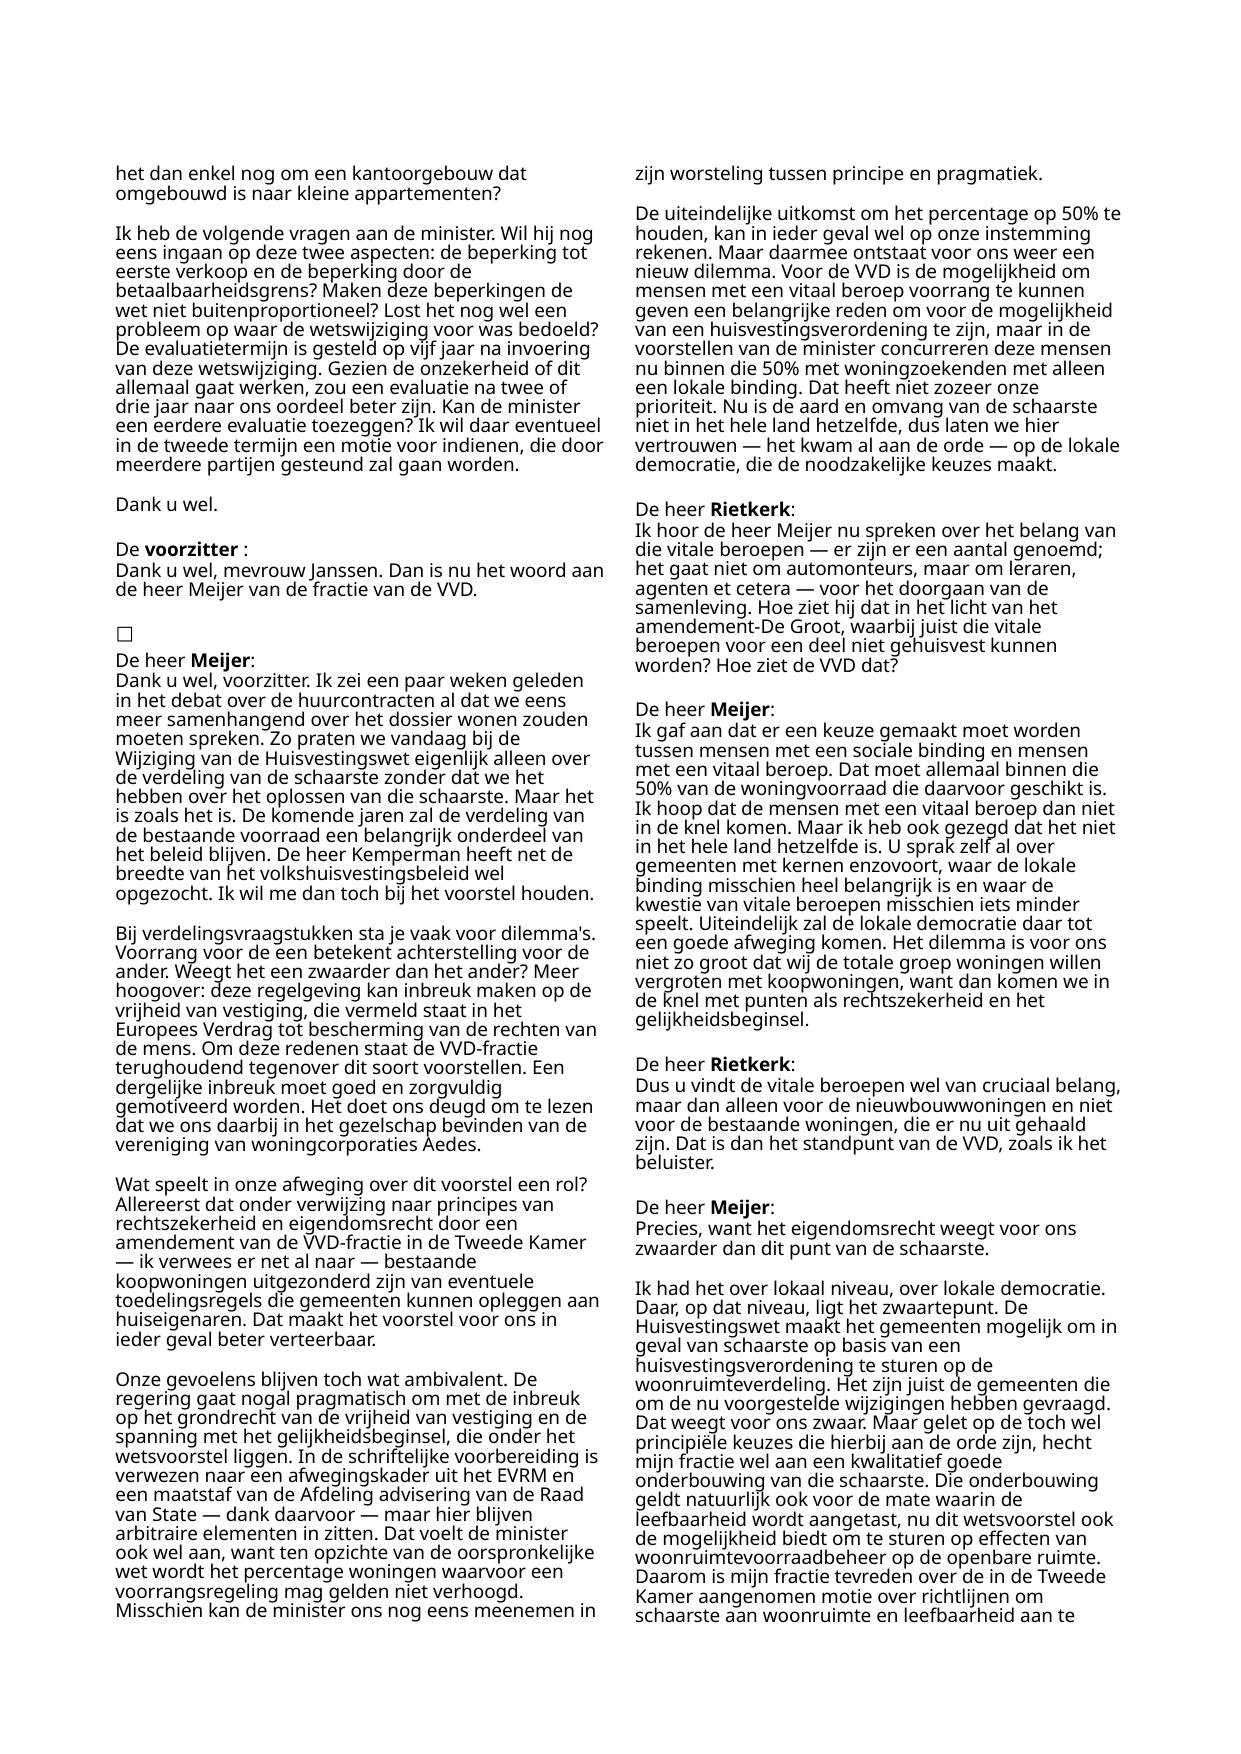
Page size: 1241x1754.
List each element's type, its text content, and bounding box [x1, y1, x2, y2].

text De heer Meijer: [635, 1194, 1125, 1220]
text De heer Meijer: [115, 647, 605, 672]
text ⬜ [115, 621, 605, 647]
text Ik gaf aan dat er een keuze gemaakt moet worden tussen mensen met een sociale binding en mensen met een vitaal beroep. Dat moet allemaal binnen die 50% van de woningvoorraad die daarvoor geschikt is. Ik hoop dat de mensen met een vitaal beroep dan niet in de knel komen. Maar ik heb ook gezegd dat het niet in het hele land hetzelfde is. U sprak zelf al over gemeenten met kernen enzovoort, waar de lokale binding misschien heel belangrijk is en waar de kwestie van vitale beroepen misschien iets minder speelt. Uiteindelijk zal de lokale democratie daar tot een goede afweging komen. Het dilemma is voor ons niet zo groot dat wij de totale groep woningen willen vergroten met koopwoningen, want dan komen we in de knel met punten als rechtszekerheid en het gelijkheidsbeginsel. [635, 722, 1125, 1031]
text Dank u wel, mevrouw Janssen. Dan is nu het woord aan de heer Meijer van de fractie van de VVD. [115, 562, 605, 600]
text De heer Meijer: [635, 697, 1125, 722]
text Dank u wel. [115, 496, 605, 515]
text Bij verdelingsvraagstukken sta je vaak voor dilemma's. Voorrang voor de een betekent achterstelling voor de ander. Weegt het een zwaarder dan het ander? Meer hoogover: deze regelgeving kan inbreuk maken op de vrijheid van vestiging, die vermeld staat in het Europees Verdrag tot bescherming van de rechten van de mens. Om deze redenen staat de VVD-fractie terughoudend tegenover dit soort voorstellen. Een dergelijke inbreuk moet goed en zorgvuldig gemotiveerd worden. Het doet ons deugd om te lezen dat we ons daarbij in het gezelschap bevinden van de vereniging van woningcorporaties Aedes. [115, 924, 605, 1156]
text Ik hoor de heer Meijer nu spreken over het belang van die vitale beroepen — er zijn er een aantal genoemd; het gaat niet om automonteurs, maar om leraren, agenten et cetera — voor het doorgaan van de samenleving. Hoe ziet hij dat in het licht van het amendement-De Groot, waarbij juist die vitale beroepen voor een deel niet gehuisvest kunnen worden? Hoe ziet de VVD dat? [635, 522, 1125, 676]
text Dank u wel, voorzitter. Ik zei een paar weken geleden in het debat over de huurcontracten al dat we eens meer samenhangend over het dossier wonen zouden moeten spreken. Zo praten we vandaag bij de Wijziging van de Huisvestingswet eigenlijk alleen over de verdeling van de schaarste zonder dat we het hebben over het oplossen van die schaarste. Maar het is zoals het is. De komende jaren zal de verdeling van de bestaande voorraad een belangrijk onderdeel van het beleid blijven. De heer Kemperman heeft net de breedte van het volkshuisvestingsbeleid wel opgezocht. Ik wil me dan toch bij het voorstel houden. [115, 672, 605, 904]
text Ik had het over lokaal niveau, over lokale democratie. Daar, op dat niveau, ligt het zwaartepunt. De Huisvestingswet maakt het gemeenten mogelijk om in geval van schaarste op basis van een huisvestingsverordening te sturen op de woonruimteverdeling. Het zijn juist de gemeenten die om de nu voorgestelde wijzigingen hebben gevraagd. Dat weegt voor ons zwaar. Maar gelet op de toch wel principiële keuzes die hierbij aan de orde zijn, hecht mijn fractie wel aan een kwalitatief goede onderbouwing van die schaarste. Die onderbouwing geldt natuurlijk ook voor de mate waarin de leefbaarheid wordt aangetast, nu dit wetsvoorstel ook de mogelijkheid biedt om te sturen op effecten van woonruimtevoorraadbeheer op de openbare ruimte. Daarom is mijn fractie tevreden over de in de Tweede Kamer aangenomen motie over richtlijnen om schaarste aan woonruimte en leefbaarheid aan te [635, 1279, 1125, 1626]
text De uiteindelijke uitkomst om het percentage op 50% te houden, kan in ieder geval wel op onze instemming rekenen. Maar daarmee ontstaat voor ons weer een nieuw dilemma. Voor de VVD is de mogelijkheid om mensen met een vitaal beroep voorrang te kunnen geven een belangrijke reden om voor de mogelijkheid van een huisvestingsverordening te zijn, maar in de voorstellen van de minister concurreren deze mensen nu binnen die 50% met woningzoekenden met alleen een lokale binding. Dat heeft niet zozeer onze prioriteit. Nu is de aard en omvang van de schaarste niet in het hele land hetzelfde, dus laten we hier vertrouwen — het kwam al aan de orde — op de lokale democratie, die de noodzakelijke keuzes maakt. [635, 205, 1125, 475]
text Ik heb de volgende vragen aan de minister. Wil hij nog eens ingaan op deze twee aspecten: de beperking tot eerste verkoop en de beperking door de betaalbaarheidsgrens? Maken deze beperkingen de wet niet buitenproportioneel? Lost het nog wel een probleem op waar de wetswijziging voor was bedoeld? De evaluatietermijn is gesteld op vijf jaar na invoering van deze wetswijziging. Gezien de onzekerheid of dit allemaal gaat werken, zou een evaluatie na twee of drie jaar naar ons oordeel beter zijn. Kan de minister een eerdere evaluatie toezeggen? Ik wil daar eventueel in de tweede termijn een motie voor indienen, die door meerdere partijen gesteund zal gaan worden. [115, 224, 605, 475]
text De voorzitter : [115, 536, 605, 562]
text zijn worsteling tussen principe en pragmatiek. [635, 165, 1125, 184]
text het dan enkel nog om een kantoorgebouw dat omgebouwd is naar kleine appartementen? [115, 165, 605, 204]
text Wat speelt in onze afweging over dit voorstel een rol? Allereerst dat onder verwijzing naar principes van rechtszekerheid en eigendomsrecht door een amendement van de VVD-fractie in de Tweede Kamer — ik verwees er net al naar — bestaande koopwoningen uitgezonderd zijn van eventuele toedelingsregels die gemeenten kunnen opleggen aan huiseigenaren. Dat maakt het voorstel voor ons in ieder geval beter verteerbaar. [115, 1176, 605, 1350]
text Precies, want het eigendomsrecht weegt voor ons zwaarder dan dit punt van de schaarste. [635, 1220, 1125, 1259]
text De heer Rietkerk: [635, 496, 1125, 522]
text Dus u vindt de vitale beroepen wel van cruciaal belang, maar dan alleen voor de nieuwbouwwoningen en niet voor de bestaande woningen, die er nu uit gehaald zijn. Dat is dan het standpunt van de VVD, zoals ik het beluister. [635, 1077, 1125, 1174]
text Onze gevoelens blijven toch wat ambivalent. De regering gaat nogal pragmatisch om met de inbreuk op het grondrecht van de vrijheid van vestiging en de spanning met het gelijkheidsbeginsel, die onder het wetsvoorstel liggen. In de schriftelijke voorbereiding is verwezen naar een afwegingskader uit het EVRM en een maatstaf van de Afdeling advisering van de Raad van State — dank daarvoor — maar hier blijven arbitraire elementen in zitten. Dat voelt de minister ook wel aan, want ten opzichte van de oorspronkelijke wet wordt het percentage woningen waarvoor een voorrangsregeling mag gelden niet verhoogd. Misschien kan de minister ons nog eens meenemen in [115, 1371, 605, 1621]
text De heer Rietkerk: [635, 1052, 1125, 1077]
